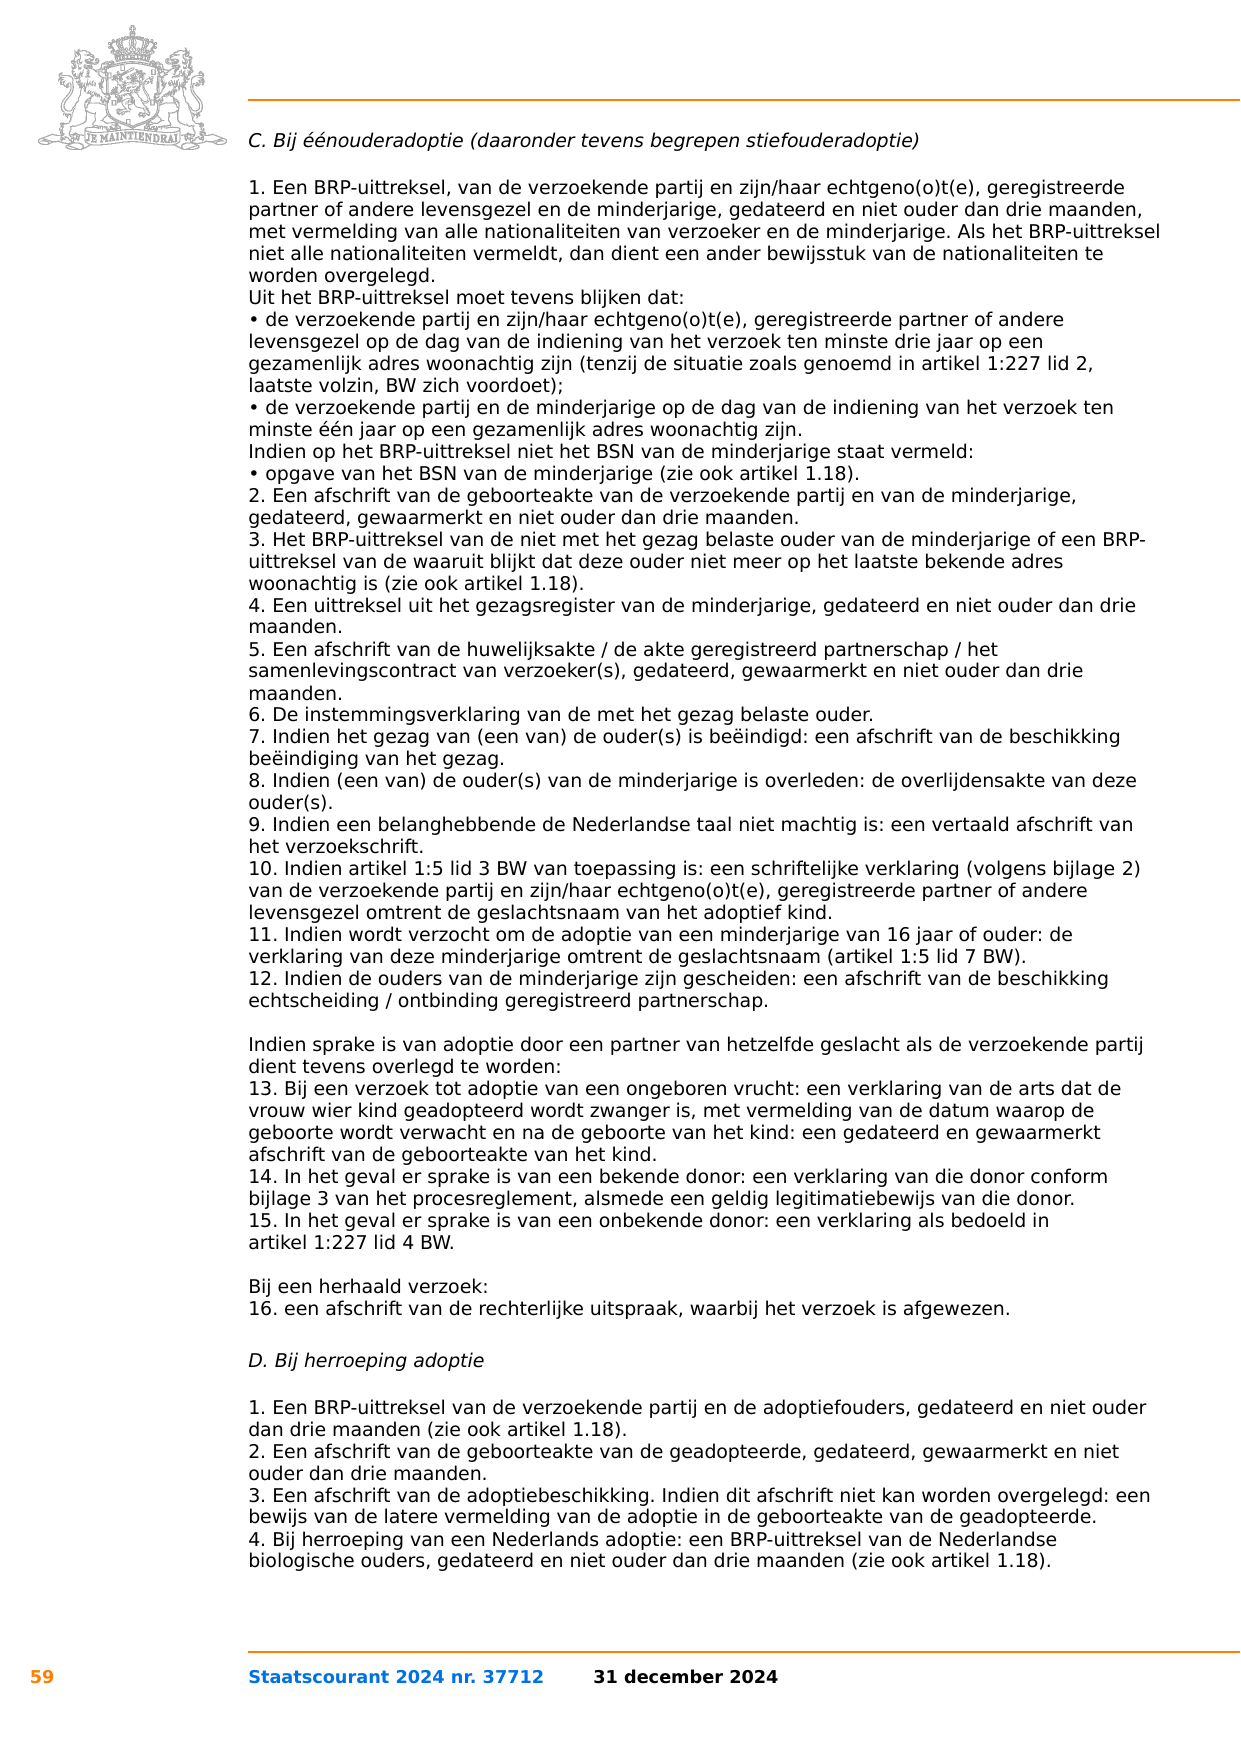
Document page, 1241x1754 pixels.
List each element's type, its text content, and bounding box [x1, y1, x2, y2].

text 7. Indien het gezag van (een van) de ouder(s) is beëindigd: een afschrift van de beschikking beëindiging van het gezag. [248, 726, 1163, 770]
text 16. een afschrift van de rechterlijke uitspraak, waarbij het verzoek is afgewezen. [248, 1298, 1163, 1319]
text Indien op het BRP-uittreksel niet het BSN van de minderjarige staat vermeld: [248, 441, 1163, 463]
text 13. Bij een verzoek tot adoptie van een ongeboren vrucht: een verklaring van de arts dat de vrouw wier kind geadopteerd wordt zwanger is, met vermelding van de datum waarop de geboorte wordt verwacht en na de geboorte van het kind: een gedateerd en gewaarmerkt afschrift van de geboorteakte van het kind. [248, 1078, 1163, 1166]
text 2. Een afschrift van de geboorteakte van de geadopteerde, gedateerd, gewaarmerkt en niet ouder dan drie maanden. [248, 1441, 1163, 1484]
text 10. Indien artikel 1:5 lid 3 BW van toepassing is: een schriftelijke verklaring (volgens bijlage 2) van de verzoekende partij en zijn/haar echtgeno(o)t(e), geregistreerde partner of andere levensgezel omtrent de geslachtsnaam van het adoptief kind. [248, 858, 1163, 924]
text 8. Indien (een van) de ouder(s) van de minderjarige is overleden: de overlijdensakte van deze ouder(s). [248, 770, 1163, 814]
text 6. De instemmingsverklaring van de met het gezag belaste ouder. [248, 704, 1163, 726]
text 3. Het BRP-uittreksel van de niet met het gezag belaste ouder van de minderjarige of een BRP-uittreksel van de waaruit blijkt dat deze ouder niet meer op het laatste bekende adres woonachtig is (zie ook artikel 1.18). [248, 528, 1163, 594]
text 9. Indien een belanghebbende de Nederlandse taal niet machtig is: een vertaald afschrift van het verzoekschrift. [248, 814, 1163, 858]
subtitle D. Bij herroeping adoptie [248, 1349, 1163, 1372]
text Uit het BRP-uittreksel moet tevens blijken dat: [248, 287, 1163, 309]
text 5. Een afschrift van de huwelijksakte / de akte geregistreerd partnerschap / het samenlevingscontract van verzoeker(s), gedateerd, gewaarmerkt en niet ouder dan drie maanden. [248, 638, 1163, 704]
text 3. Een afschrift van de adoptiebeschikking. Indien dit afschrift niet kan worden overgelegd: een bewijs van de latere vermelding van de adoptie in de geboorteakte van de geadopteerde. [248, 1484, 1163, 1528]
text 1. Een BRP-uittreksel van de verzoekende partij en de adoptiefouders, gedateerd en niet ouder dan drie maanden (zie ook artikel 1.18). [248, 1397, 1163, 1441]
text 15. In het geval er sprake is van een onbekende donor: een verklaring als bedoeld in artikel 1:227 lid 4 BW. [248, 1210, 1163, 1254]
text • de verzoekende partij en zijn/haar echtgeno(o)t(e), geregistreerde partner of andere levensgezel op de dag van de indiening van het verzoek ten minste drie jaar op een gezamenlijk adres woonachtig zijn (tenzij de situatie zoals genoemd in artikel 1:227 lid 2, laatste volzin, BW zich voordoet); [248, 309, 1163, 397]
text 14. In het geval er sprake is van een bekende donor: een verklaring van die donor conform bijlage 3 van het procesreglement, alsmede een geldig legitimatiebewijs van die donor. [248, 1166, 1163, 1210]
text • opgave van het BSN van de minderjarige (zie ook artikel 1.18). [248, 463, 1163, 484]
text 12. Indien de ouders van de minderjarige zijn gescheiden: een afschrift van de beschikking echtscheiding / ontbinding geregistreerd partnerschap. [248, 968, 1163, 1012]
picture [38, 25, 227, 150]
text 4. Bij herroeping van een Nederlands adoptie: een BRP-uittreksel van de Nederlandse biologische ouders, gedateerd en niet ouder dan drie maanden (zie ook artikel 1.18). [248, 1528, 1163, 1572]
subtitle C. Bij éénouderadoptie (daaronder tevens begrepen stiefouderadoptie) [248, 130, 1163, 152]
text Bij een herhaald verzoek: [248, 1276, 1163, 1298]
text 4. Een uittreksel uit het gezagsregister van de minderjarige, gedateerd en niet ouder dan drie maanden. [248, 594, 1163, 638]
text Indien sprake is van adoptie door een partner van hetzelfde geslacht als de verzoekende partij dient tevens overlegd te worden: [248, 1034, 1163, 1078]
text 1. Een BRP-uittreksel, van de verzoekende partij en zijn/haar echtgeno(o)t(e), geregistreerde partner of andere levensgezel en de minderjarige, gedateerd en niet ouder dan drie maanden, met vermelding van alle nationaliteiten van verzoeker en de minderjarige. Als het BRP-uittreksel niet alle nationaliteiten vermeldt, dan dient een ander bewijsstuk van de nationaliteiten te worden overgelegd. [248, 177, 1163, 287]
text 2. Een afschrift van de geboorteakte van de verzoekende partij en van de minderjarige, gedateerd, gewaarmerkt en niet ouder dan drie maanden. [248, 484, 1163, 528]
text 11. Indien wordt verzocht om de adoptie van een minderjarige van 16 jaar of ouder: de verklaring van deze minderjarige omtrent de geslachtsnaam (artikel 1:5 lid 7 BW). [248, 924, 1163, 968]
text • de verzoekende partij en de minderjarige op de dag van de indiening van het verzoek ten minste één jaar op een gezamenlijk adres woonachtig zijn. [248, 397, 1163, 441]
